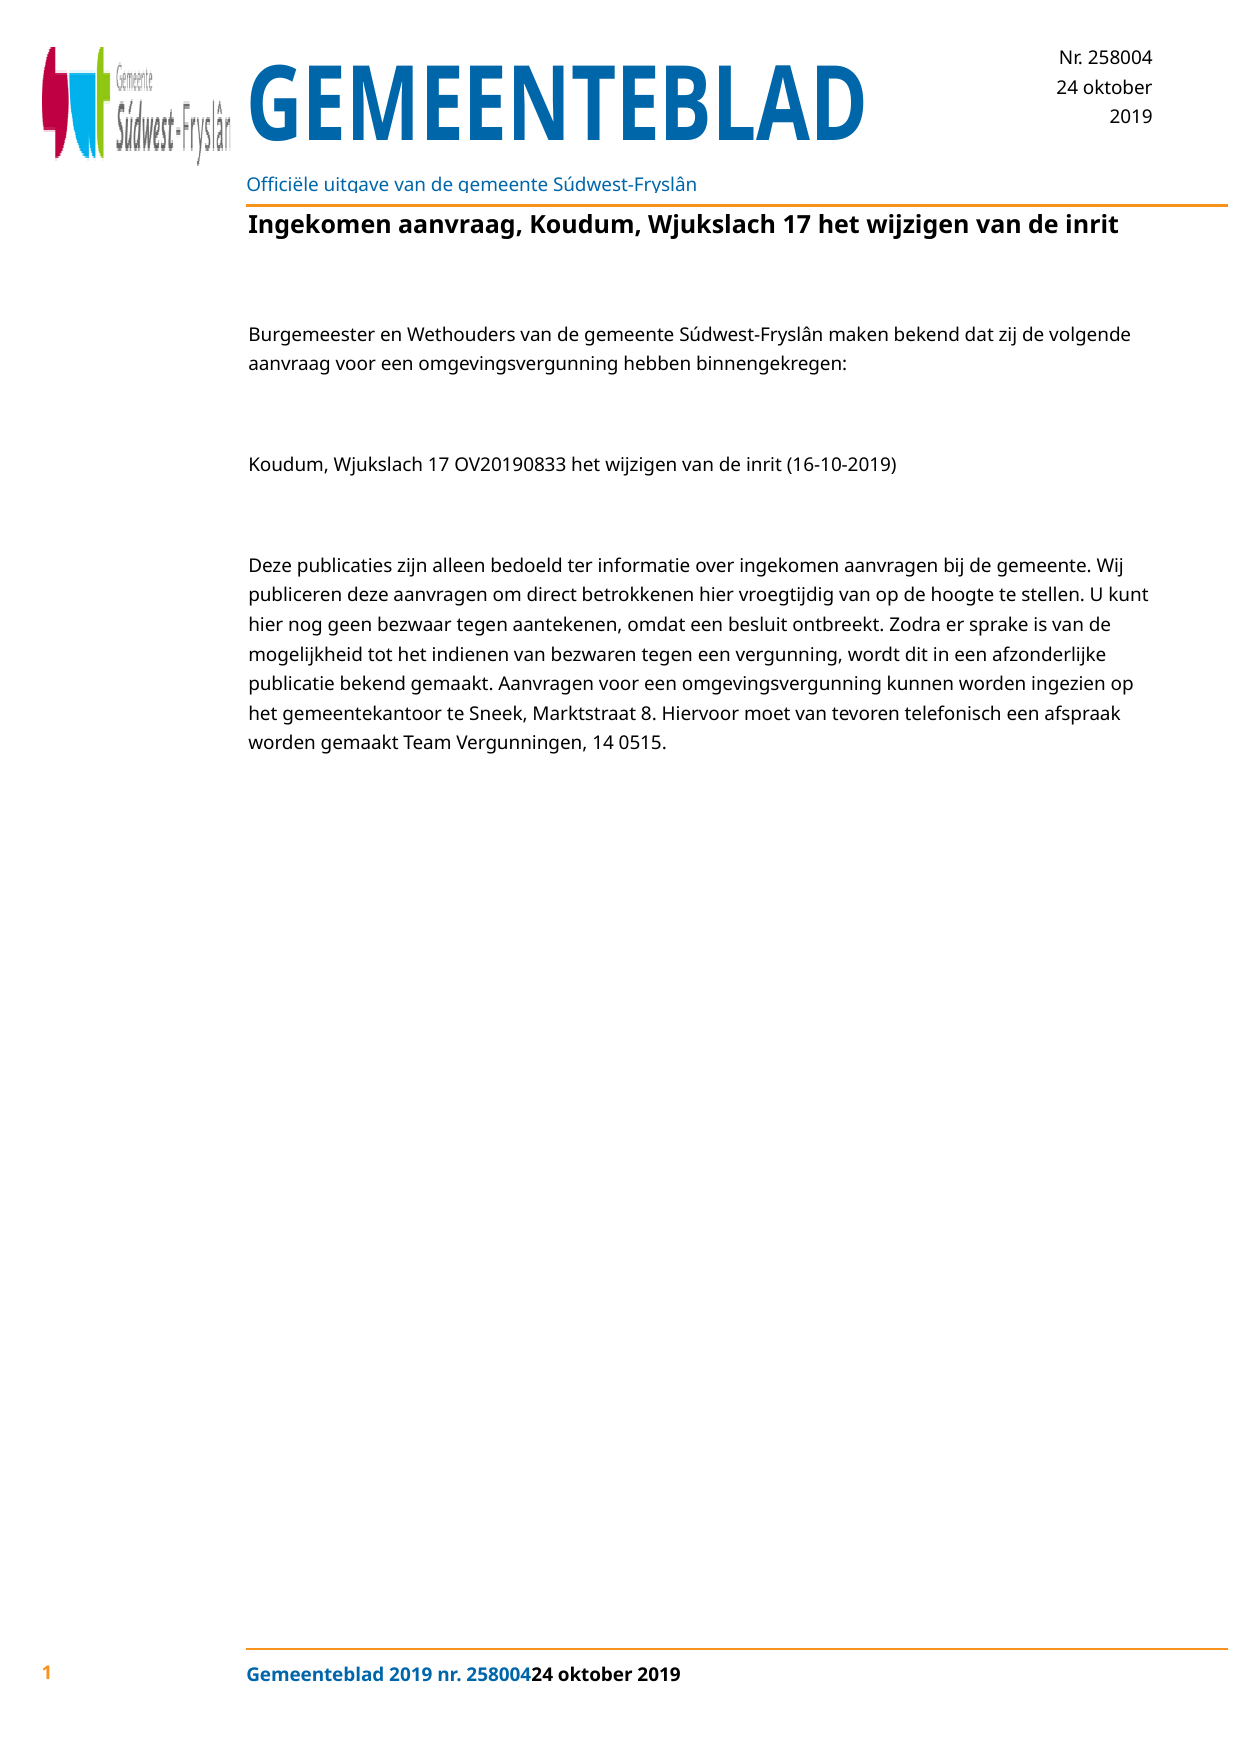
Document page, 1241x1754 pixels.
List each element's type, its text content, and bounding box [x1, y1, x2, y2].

picture [41, 47, 231, 172]
text Koudum, Wjukslach 17 OV20190833 het wijzigen van de inrit (16-10-2019) [248, 451, 1152, 477]
text Deze publicaties zijn alleen bedoeld ter informatie over ingekomen aanvragen bij de gemeente. Wij publiceren deze aanvragen om direct betrokkenen hier vroegtijdig van op de hoogte te stellen. U kunt hier nog geen bezwaar tegen aantekenen, omdat een besluit ontbreekt. Zodra er sprake is van de mogelijkheid tot het indienen van bezwaren tegen een vergunning, wordt dit in een afzonderlijke publicatie bekend gemaakt. Aanvragen voor een omgevingsvergunning kunnen worden ingezien op het gemeentekantoor te Sneek, Marktstraat 8. Hiervoor moet van tevoren telefonisch een afspraak worden gemaakt Team Vergunningen, 14 0515. [248, 552, 1152, 755]
text Burgemeester en Wethouders van de gemeente Súdwest-Fryslân maken bekend dat zij de volgende aanvraag voor een omgevingsvergunning hebben binnengekregen: [248, 321, 1152, 376]
text Ingekomen aanvraag, Koudum, Wjukslach 17 het wijzigen van de inrit [248, 207, 1152, 241]
